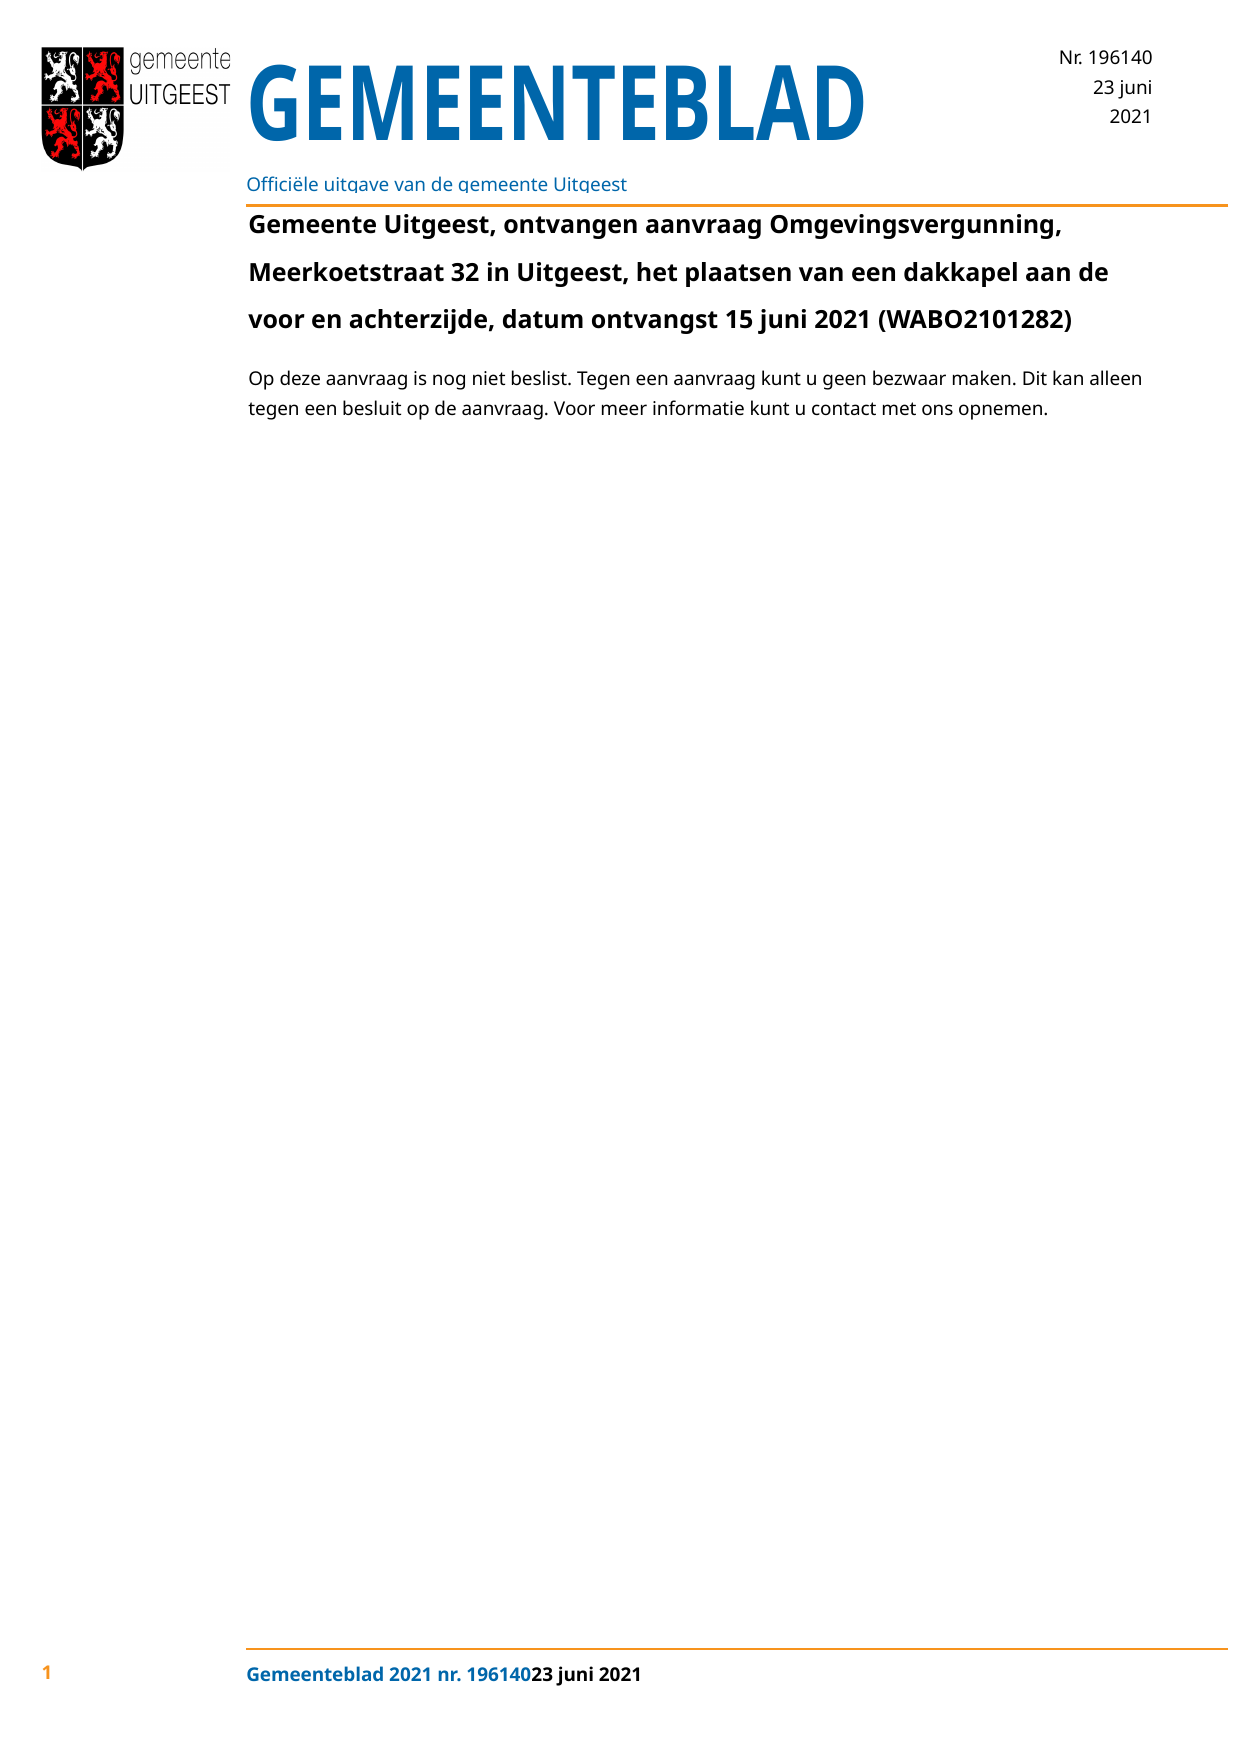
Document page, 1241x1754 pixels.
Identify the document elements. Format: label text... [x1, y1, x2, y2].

text Op deze aanvraag is nog niet beslist. Tegen een aanvraag kunt u geen bezwaar maken. Dit kan alleen tegen een besluit op de aanvraag. Voor meer informatie kunt u contact met ons opnemen. [248, 366, 1152, 421]
picture [41, 47, 231, 172]
text Gemeente Uitgeest, ontvangen aanvraag Omgevingsvergunning, Meerkoetstraat 32 in Uitgeest, het plaatsen van een dakkapel aan de voor en achterzijde, datum ontvangst 15 juni 2021 (WABO2101282) [248, 207, 1152, 336]
